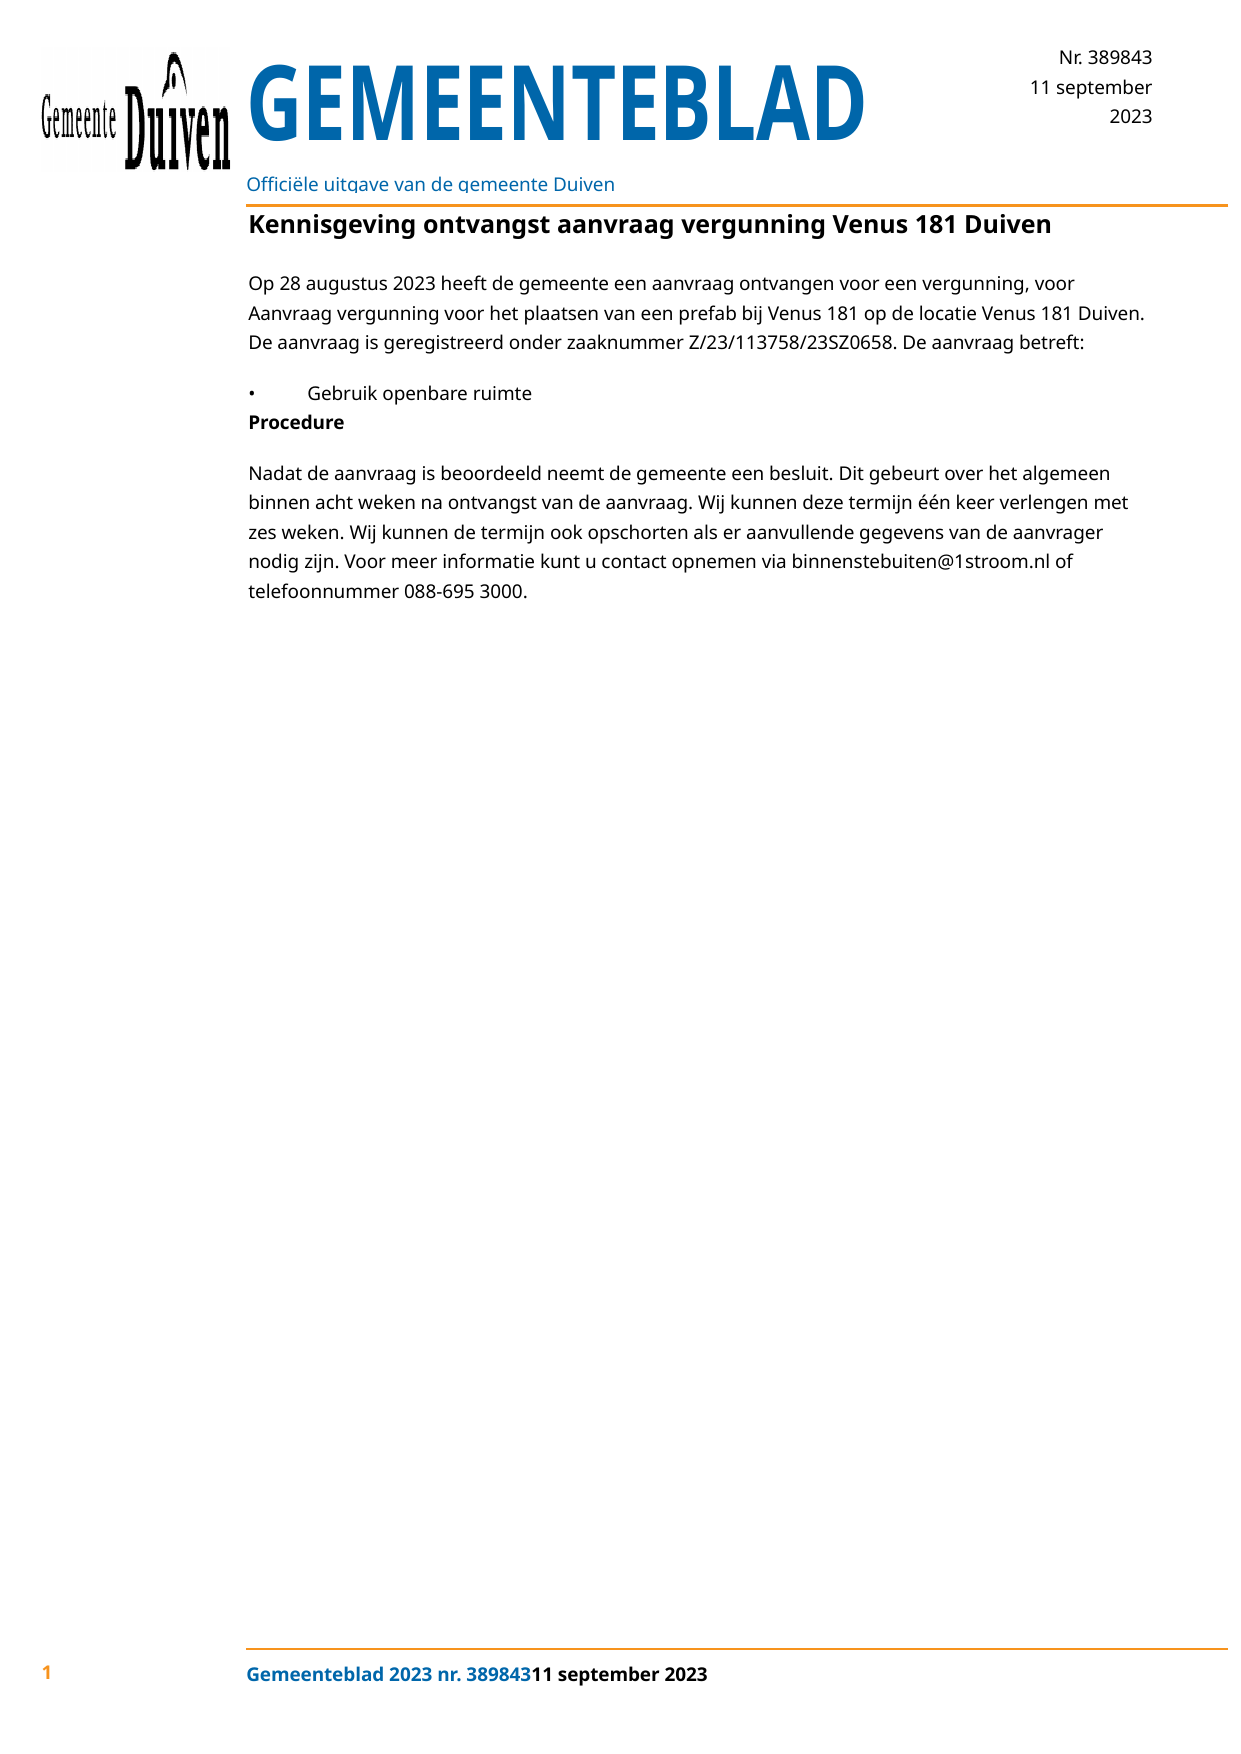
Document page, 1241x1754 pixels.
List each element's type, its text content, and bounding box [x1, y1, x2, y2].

list Gebruik openbare ruimte [248, 380, 1152, 406]
text Nadat de aanvraag is beoordeeld neemt de gemeente een besluit. Dit gebeurt over het algemeen binnen acht weken na ontvangst van de aanvraag. Wij kunnen deze termijn één keer verlengen met zes weken. Wij kunnen de termijn ook opschorten als er aanvullende gegevens van de aanvrager nodig zijn. Voor meer informatie kunt u contact opnemen via binnenstebuiten@1stroom.nl of telefoonnummer 088-695 3000. [248, 460, 1152, 604]
text Procedure [248, 409, 1152, 435]
text Kennisgeving ontvangst aanvraag vergunning Venus 181 Duiven [248, 207, 1152, 241]
text Op 28 augustus 2023 heeft de gemeente een aanvraag ontvangen voor een vergunning, voor Aanvraag vergunning voor het plaatsen van een prefab bij Venus 181 op de locatie Venus 181 Duiven. De aanvraag is geregistreerd onder zaaknummer Z/23/113758/23SZ0658. De aanvraag betreft: [248, 270, 1152, 355]
picture [41, 47, 231, 172]
